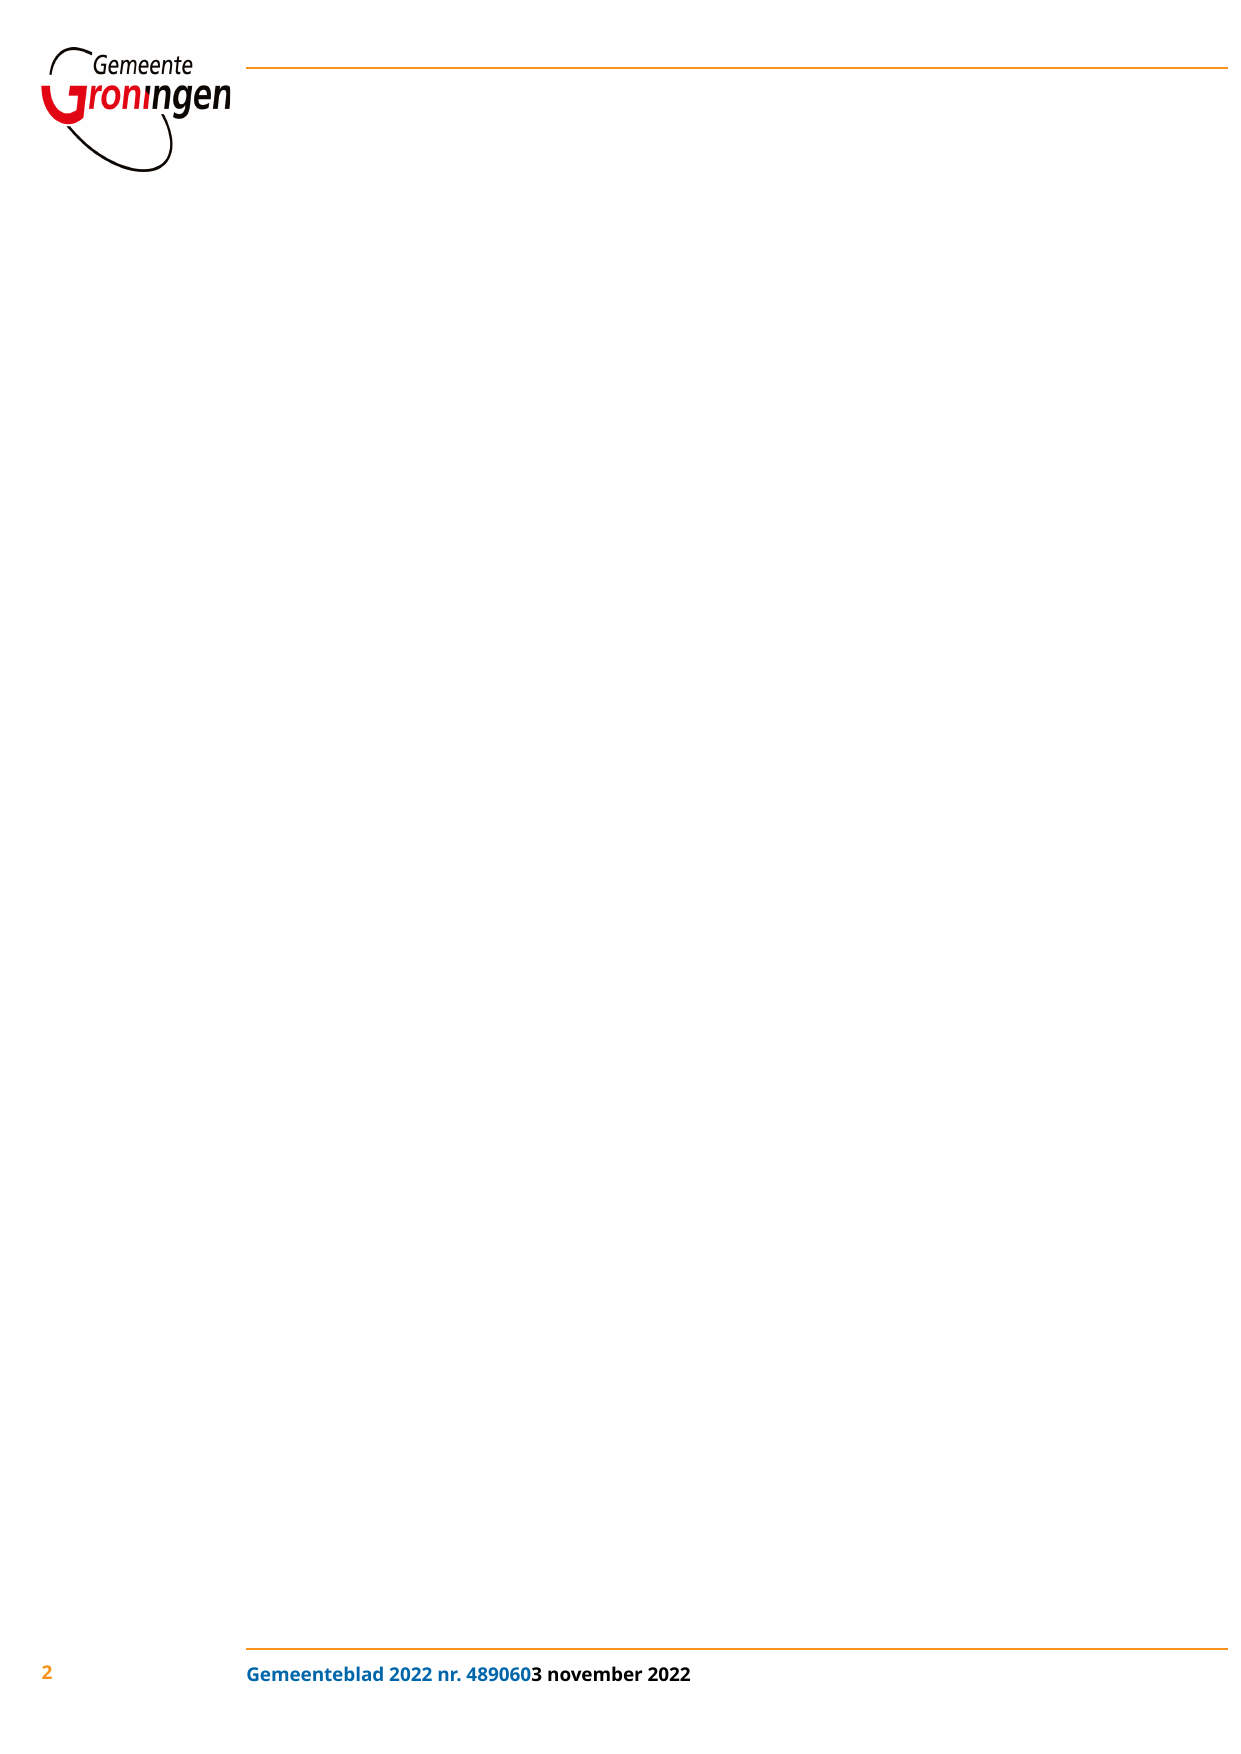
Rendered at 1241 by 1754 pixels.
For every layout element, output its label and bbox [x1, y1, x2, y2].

picture [41, 47, 231, 172]
